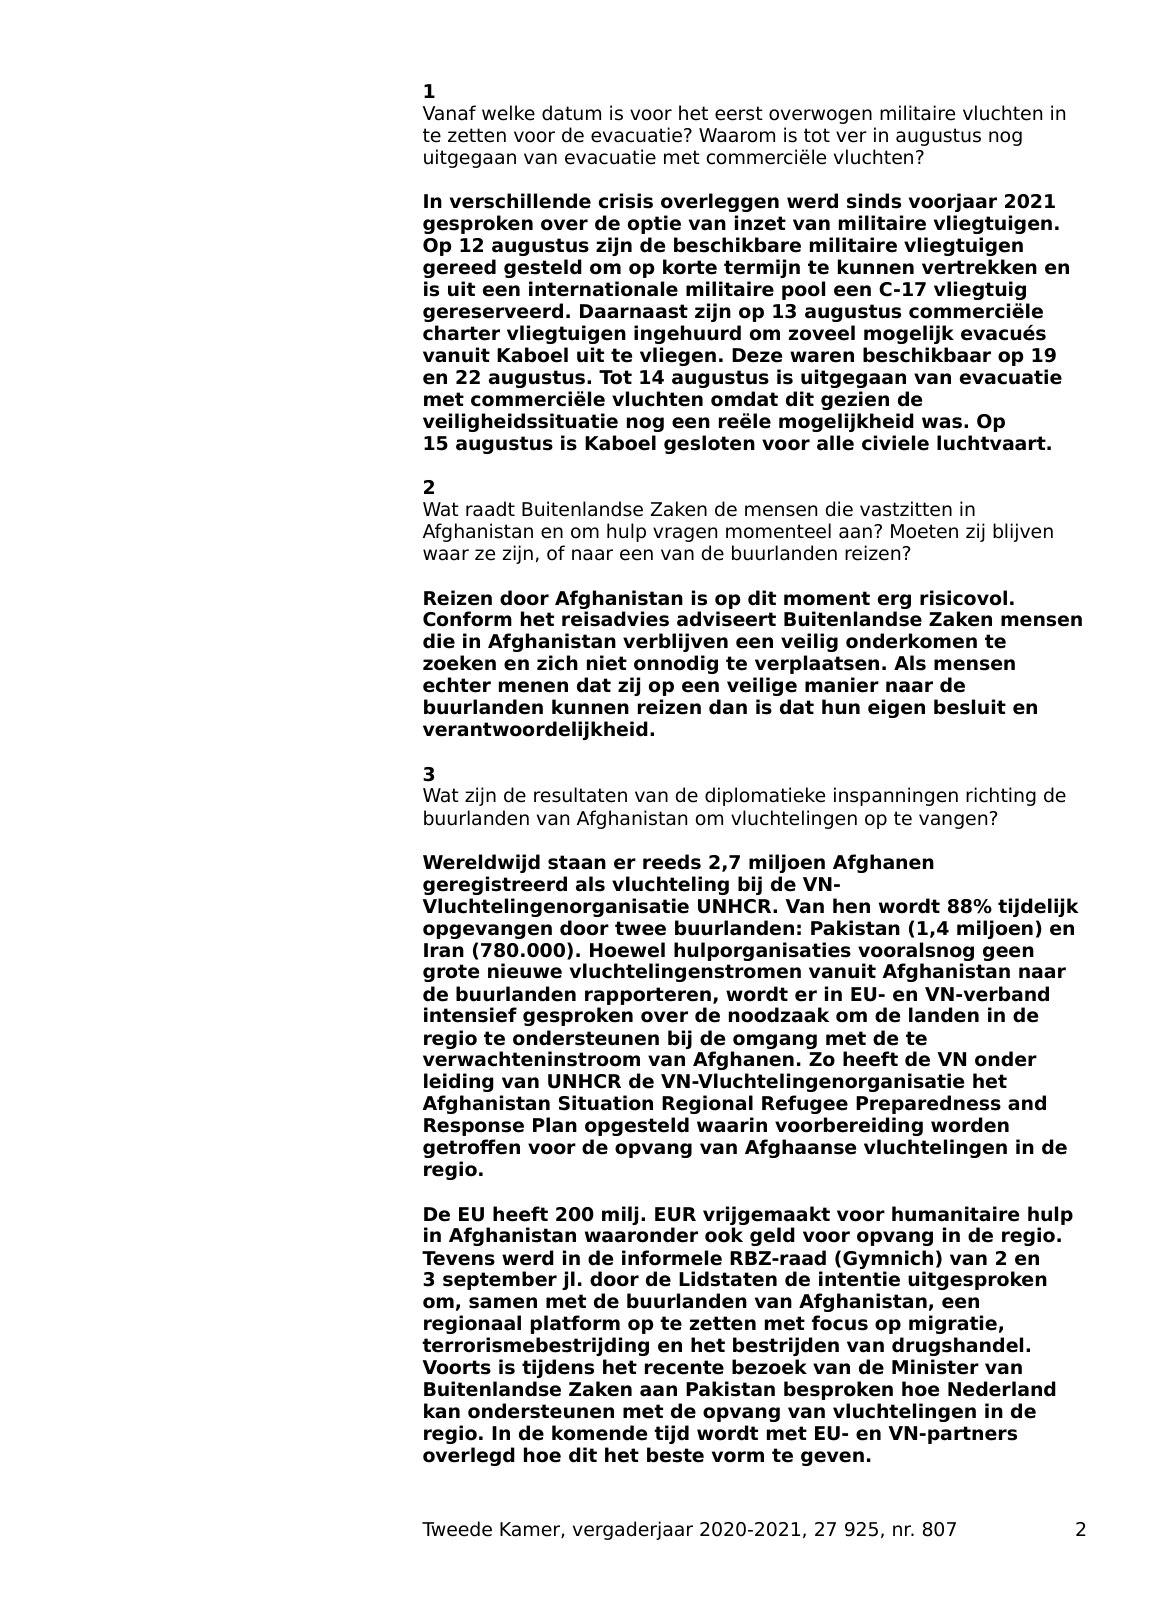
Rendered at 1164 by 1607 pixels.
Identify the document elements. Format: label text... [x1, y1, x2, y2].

text In verschillende crisis overleggen werd sinds voorjaar 2021 gesproken over de optie van inzet van militaire vliegtuigen. Op 12 augustus zijn de beschikbare militaire vliegtuigen gereed gesteld om op korte termijn te kunnen vertrekken en is uit een internationale militaire pool een C-17 vliegtuig gereserveerd. Daarnaast zijn op 13 augustus commerciële charter vliegtuigen ingehuurd om zoveel mogelijk evacués vanuit Kaboel uit te vliegen. Deze waren beschikbaar op 19 en 22 augustus. Tot 14 augustus is uitgegaan van evacuatie met commerciële vluchten omdat dit gezien de veiligheidssituatie nog een reële mogelijkheid was. Op 15 augustus is Kaboel gesloten voor alle civiele luchtvaart. [422, 191, 1087, 455]
text 3 [422, 763, 1087, 785]
text Wat zijn de resultaten van de diplomatieke inspanningen richting de buurlanden van Afghanistan om vluchtelingen op te vangen? [422, 785, 1087, 829]
text 1 [422, 81, 1087, 103]
text Wat raadt Buitenlandse Zaken de mensen die vastzitten in Afghanistan en om hulp vragen momenteel aan? Moeten zij blijven waar ze zijn, of naar een van de buurlanden reizen? [422, 499, 1087, 565]
text Wereldwijd staan er reeds 2,7 miljoen Afghanen geregistreerd als vluchteling bij de VN-Vluchtelingenorganisatie UNHCR. Van hen wordt 88% tijdelijk opgevangen door twee buurlanden: Pakistan (1,4 miljoen) en Iran (780.000). Hoewel hulporganisaties vooralsnog geen grote nieuwe vluchtelingenstromen vanuit Afghanistan naar de buurlanden rapporteren, wordt er in EU- en VN-verband intensief gesproken over de noodzaak om de landen in de regio te ondersteunen bij de omgang met de te verwachteninstroom van Afghanen. Zo heeft de VN onder leiding van UNHCR de VN-Vluchtelingenorganisatie het Afghanistan Situation Regional Refugee Preparedness and Response Plan opgesteld waarin voorbereiding worden getroffen voor de opvang van Afghaanse vluchtelingen in de regio. [422, 852, 1087, 1181]
text Vanaf welke datum is voor het eerst overwogen militaire vluchten in te zetten voor de evacuatie? Waarom is tot ver in augustus nog uitgegaan van evacuatie met commerciële vluchten? [422, 103, 1087, 169]
text 2 [422, 477, 1087, 499]
text De EU heeft 200 milj. EUR vrijgemaakt voor humanitaire hulp in Afghanistan waaronder ook geld voor opvang in de regio. Tevens werd in de informele RBZ-raad (Gymnich) van 2 en 3 september jl. door de Lidstaten de intentie uitgesproken om, samen met de buurlanden van Afghanistan, een regionaal platform op te zetten met focus op migratie, terrorismebestrijding en het bestrijden van drugshandel. Voorts is tijdens het recente bezoek van de Minister van Buitenlandse Zaken aan Pakistan besproken hoe Nederland kan ondersteunen met de opvang van vluchtelingen in de regio. In de komende tijd wordt met EU- en VN-partners overlegd hoe dit het beste vorm te geven. [422, 1203, 1087, 1467]
text Reizen door Afghanistan is op dit moment erg risicovol. Conform het reisadvies adviseert Buitenlandse Zaken mensen die in Afghanistan verblijven een veilig onderkomen te zoeken en zich niet onnodig te verplaatsen. Als mensen echter menen dat zij op een veilige manier naar de buurlanden kunnen reizen dan is dat hun eigen besluit en verantwoordelijkheid. [422, 587, 1087, 741]
